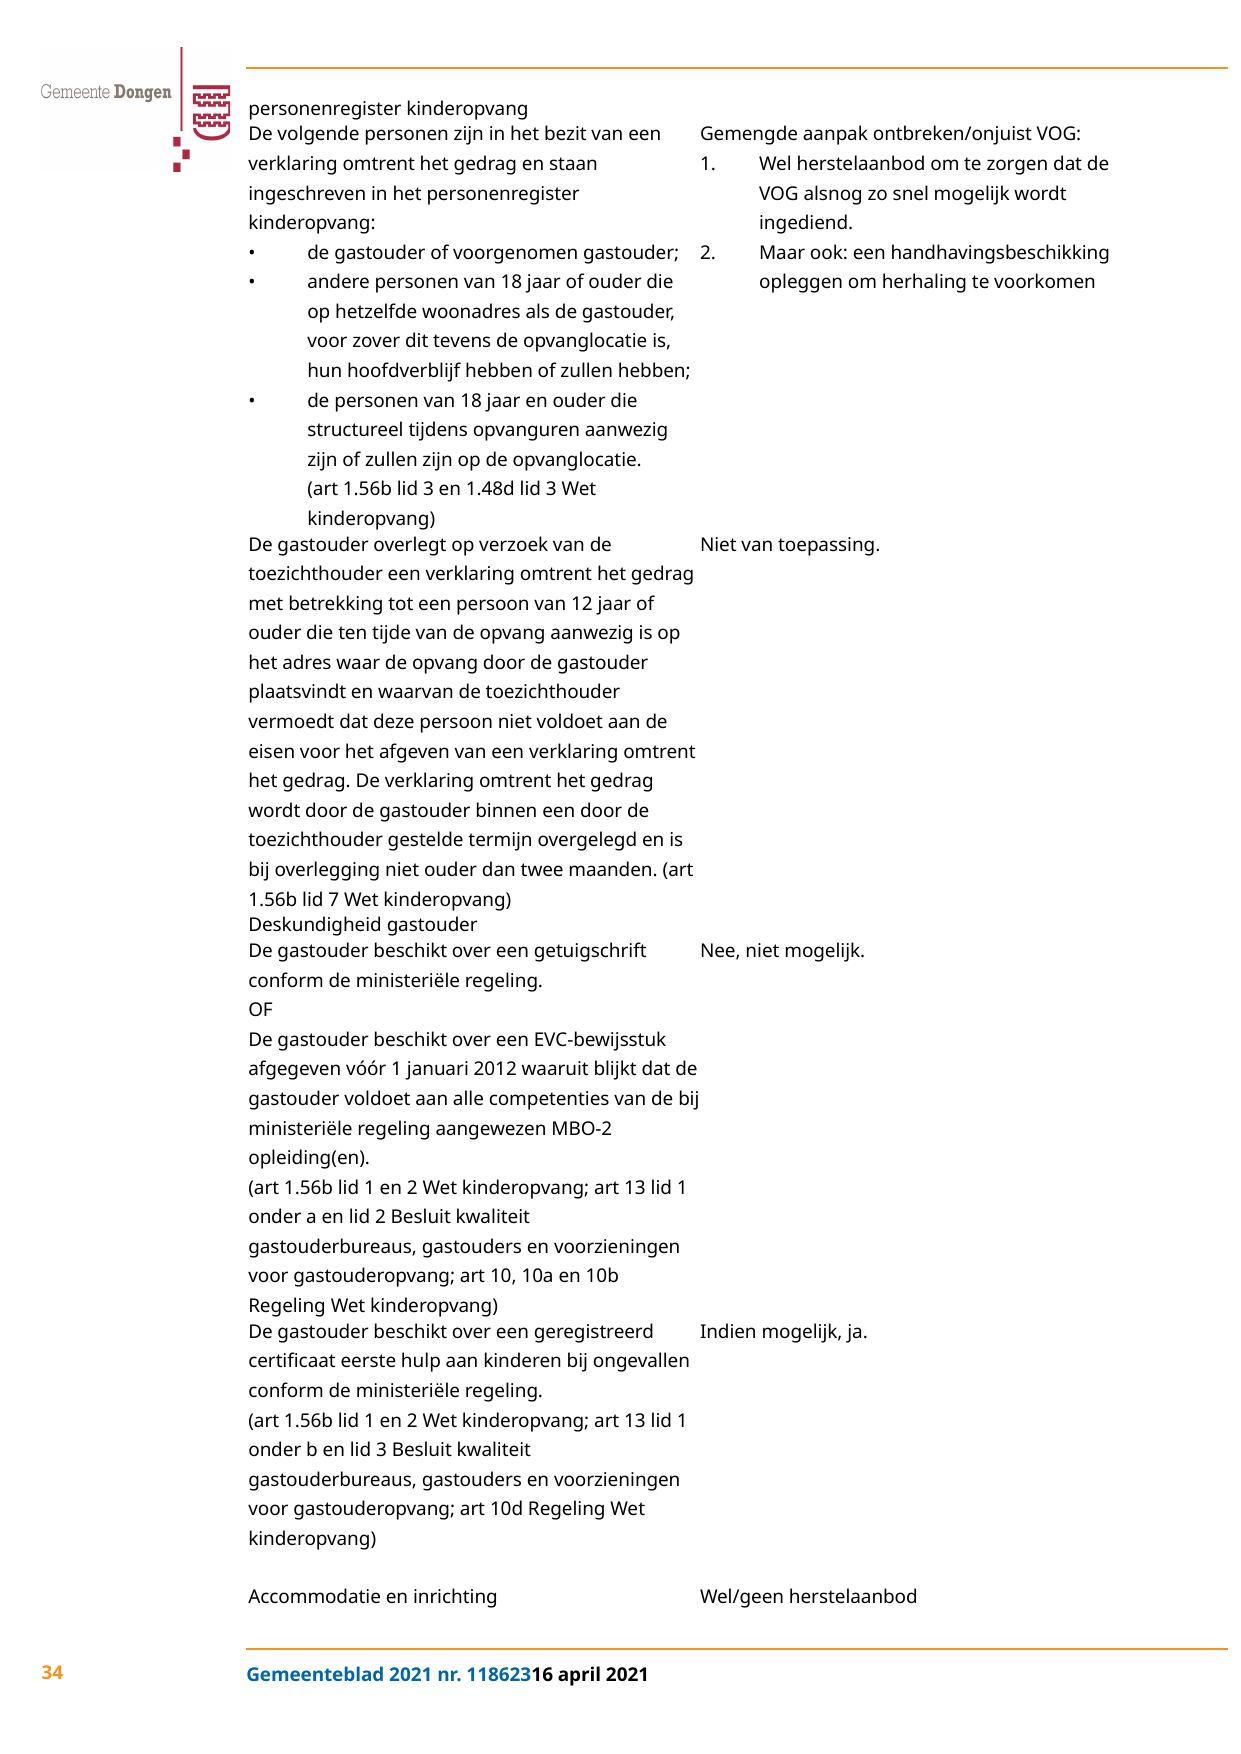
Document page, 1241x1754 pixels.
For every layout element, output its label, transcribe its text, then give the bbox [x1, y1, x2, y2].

table_cell De gastouder beschikt over een getuigschrift conform de ministeriële regeling. OF De gastouder beschikt over een EVC-bewijsstuk afgegeven vóór 1 januari 2012 waaruit blijkt dat de gastouder voldoet aan alle competenties van de bij ministeriële regeling aangewezen MBO-2 opleiding(en). (art 1.56b lid 1 en 2 Wet kinderopvang; art 13 lid 1 onder a en lid 2 Besluit kwaliteit gastouderbureaus, gastouders en voorzieningen voor gastouderopvang; art 10, 10a en 10b Regeling Wet kinderopvang) [248, 937, 700, 1318]
table_header Wel/geen herstelaanbod [700, 1584, 1152, 1609]
table_cell Nee, niet mogelijk. [700, 937, 1152, 1318]
table_cell Indien mogelijk, ja. [700, 1318, 1152, 1551]
table_cell Gemengde aanpak ontbreken/onjuist VOG: Wel herstelaanbod om te zorgen dat de VOG alsnog zo snel mogelijk wordt ingediend. Maar ook: een handhavingsbeschikking opleggen om herhaling te voorkomen [700, 121, 1152, 531]
table_cell [700, 95, 1152, 121]
table_cell Niet van toepassing. [700, 531, 1152, 912]
table_cell De volgende personen zijn in het bezit van een verklaring omtrent het gedrag en staan ingeschreven in het personenregister kinderopvang: de gastouder of voorgenomen gastouder; andere personen van 18 jaar of ouder die op hetzelfde woonadres als de gastouder, voor zover dit tevens de opvanglocatie is, hun hoofdverblijf hebben of zullen hebben; de personen van 18 jaar en ouder die structureel tijdens opvanguren aanwezig zijn of zullen zijn op de opvanglocatie. (art 1.56b lid 3 en 1.48d lid 3 Wet kinderopvang) [248, 121, 700, 531]
picture [41, 47, 231, 172]
table_cell De gastouder beschikt over een geregistreerd certificaat eerste hulp aan kinderen bij ongevallen conform de ministeriële regeling. (art 1.56b lid 1 en 2 Wet kinderopvang; art 13 lid 1 onder b en lid 3 Besluit kwaliteit gastouderbureaus, gastouders en voorzieningen voor gastouderopvang; art 10d Regeling Wet kinderopvang) [248, 1318, 700, 1551]
table_cell [700, 912, 1152, 937]
table_cell personenregister kinderopvang [248, 95, 700, 121]
table_header Accommodatie en inrichting [248, 1584, 700, 1609]
table_cell Deskundigheid gastouder [248, 912, 700, 937]
table_cell De gastouder overlegt op verzoek van de toezichthouder een verklaring omtrent het gedrag met betrekking tot een persoon van 12 jaar of ouder die ten tijde van de opvang aanwezig is op het adres waar de opvang door de gastouder plaatsvindt en waarvan de toezichthouder vermoedt dat deze persoon niet voldoet aan de eisen voor het afgeven van een verklaring omtrent het gedrag. De verklaring omtrent het gedrag wordt door de gastouder binnen een door de toezichthouder gestelde termijn overgelegd en is bij overlegging niet ouder dan twee maanden. (art 1.56b lid 7 Wet kinderopvang) [248, 531, 700, 912]
